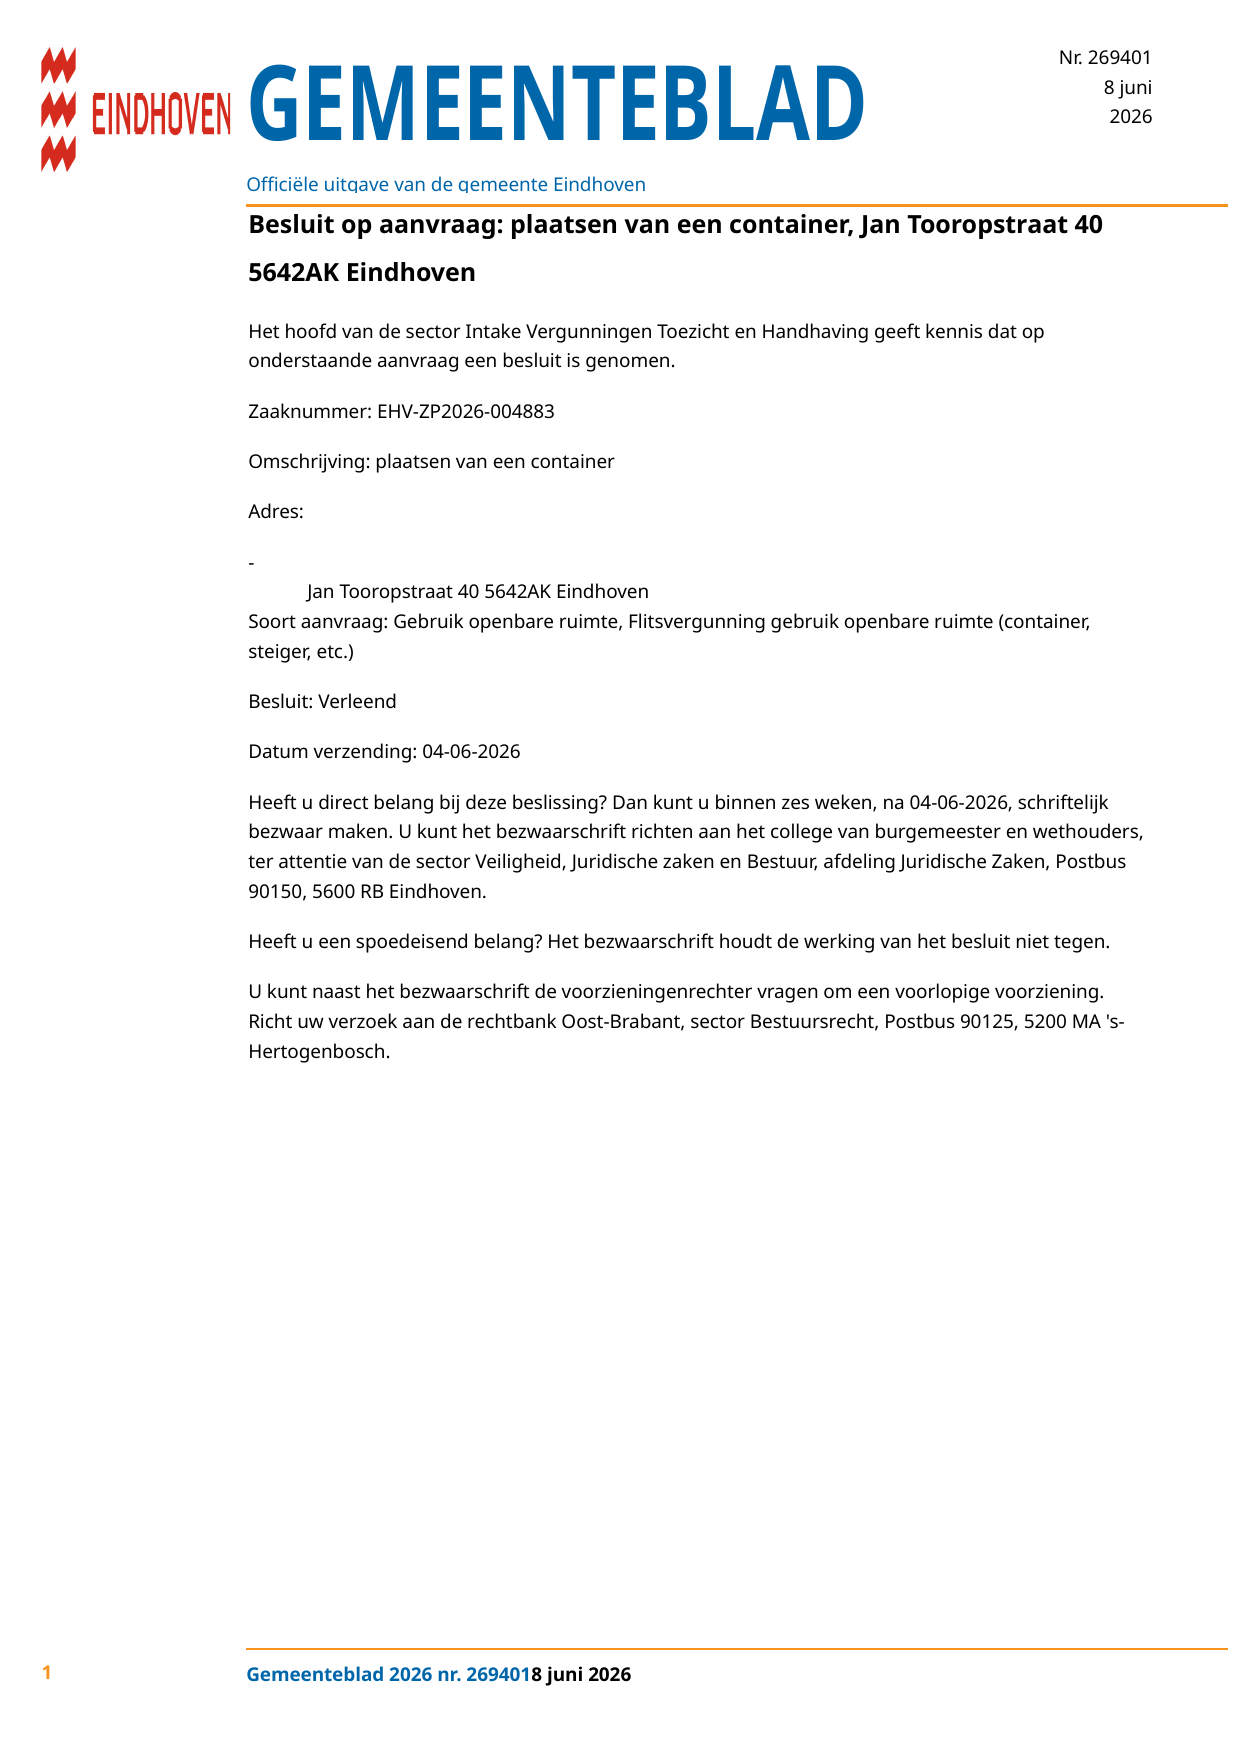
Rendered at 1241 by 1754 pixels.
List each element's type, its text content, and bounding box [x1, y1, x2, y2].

text Zaaknummer: EHV-ZP2026-004883 [248, 398, 1152, 424]
text Omschrijving: plaatsen van een container [248, 448, 1152, 474]
picture [41, 47, 231, 172]
text Soort aanvraag: Gebruik openbare ruimte, Flitsvergunning gebruik openbare ruimte (container, steiger, etc.) [248, 608, 1152, 664]
text Heeft u een spoedeisend belang? Het bezwaarschrift houdt de werking van het besluit niet tegen. [248, 928, 1152, 954]
text Adres: [248, 499, 1152, 524]
text Besluit: Verleend [248, 688, 1152, 714]
text U kunt naast het bezwaarschrift de voorzieningenrechter vragen om een voorlopige voorziening. Richt uw verzoek aan de rechtbank Oost-Brabant, sector Bestuursrecht, Postbus 90125, 5200 MA 's-Hertogenbosch. [248, 979, 1152, 1064]
text Het hoofd van de sector Intake Vergunningen Toezicht en Handhaving geeft kennis dat op onderstaande aanvraag een besluit is genomen. [248, 318, 1152, 373]
text Besluit op aanvraag: plaatsen van een container, Jan Tooropstraat 40 5642AK Eindhoven [248, 207, 1152, 288]
list Jan Tooropstraat 40 5642AK Eindhoven [248, 579, 1152, 604]
text Heeft u direct belang bij deze beslissing? Dan kunt u binnen zes weken, na 04-06-2026, schriftelijk bezwaar maken. U kunt het bezwaarschrift richten aan het college van burgemeester en wethouders, ter attentie van de sector Veiligheid, Juridische zaken en Bestuur, afdeling Juridische Zaken, Postbus 90150, 5600 RB Eindhoven. [248, 789, 1152, 904]
text Datum verzending: 04-06-2026 [248, 739, 1152, 764]
